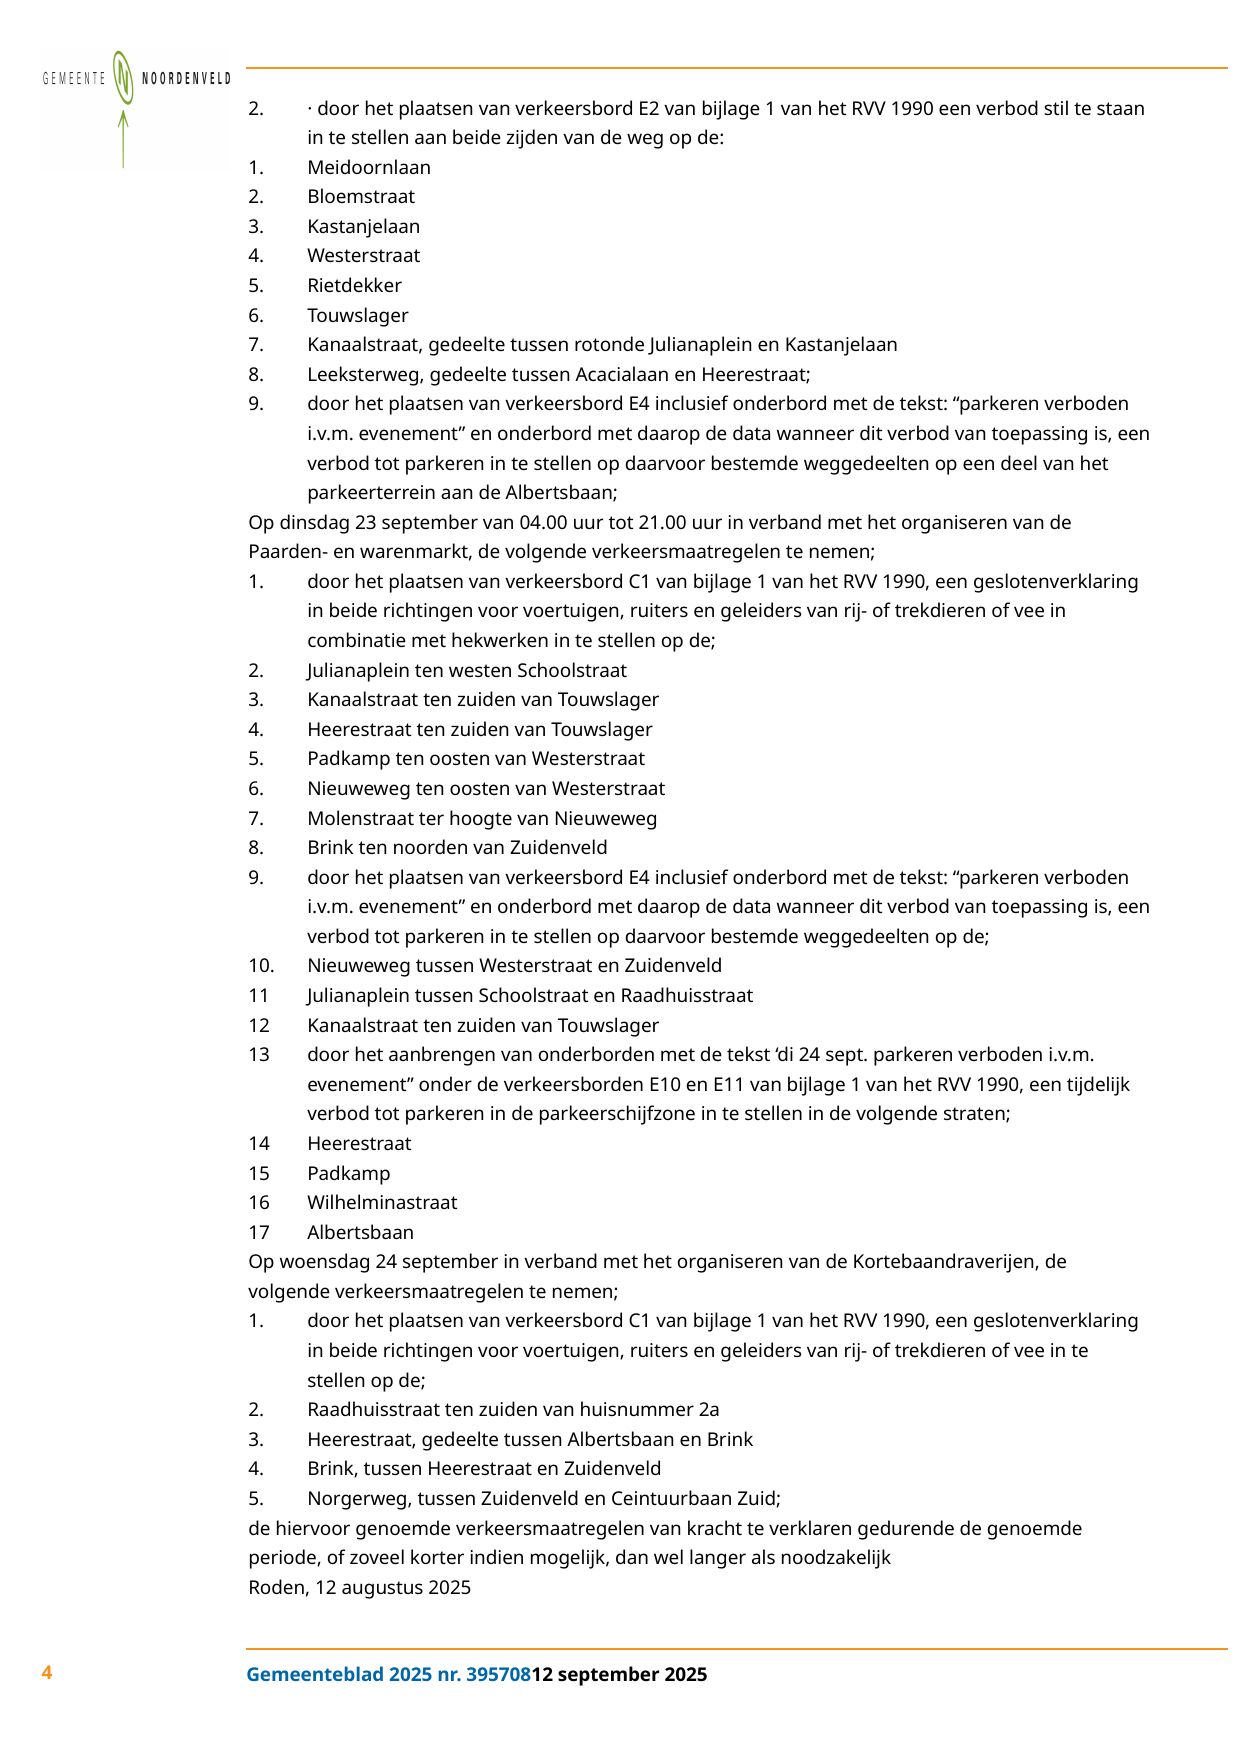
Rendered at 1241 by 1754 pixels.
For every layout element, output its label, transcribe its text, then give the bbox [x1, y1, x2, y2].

list · door het plaatsen van verkeersbord E2 van bijlage 1 van het RVV 1990 een verbod stil te staan in te stellen aan beide zijden van de weg op de: [248, 95, 1152, 150]
list Padkamp [248, 1160, 1152, 1186]
list Heerestraat ten zuiden van Touwslager [248, 716, 1152, 742]
list Julianaplein tussen Schoolstraat en Raadhuisstraat [248, 982, 1152, 1008]
list Wilhelminastraat [248, 1189, 1152, 1215]
list Meidoornlaan [248, 154, 1152, 180]
list Kanaalstraat ten zuiden van Touwslager [248, 1012, 1152, 1038]
list Kastanjelaan [248, 213, 1152, 239]
text Op woensdag 24 september in verband met het organiseren van de Kortebaandraverijen, de volgende verkeersmaatregelen te nemen; [248, 1248, 1152, 1304]
list Bloemstraat [248, 183, 1152, 209]
list Norgerweg, tussen Zuidenveld en Ceintuurbaan Zuid; [248, 1485, 1152, 1511]
list Julianaplein ten westen Schoolstraat [248, 657, 1152, 683]
list Touwslager [248, 302, 1152, 328]
list Brink, tussen Heerestraat en Zuidenveld [248, 1456, 1152, 1481]
list Molenstraat ter hoogte van Nieuweweg [248, 805, 1152, 831]
list Nieuweweg tussen Westerstraat en Zuidenveld [248, 953, 1152, 978]
list door het plaatsen van verkeersbord E4 inclusief onderbord met de tekst: “parkeren verboden i.v.m. evenement” en onderbord met daarop de data wanneer dit verbod van toepassing is, een verbod tot parkeren in te stellen op daarvoor bestemde weggedeelten op de; [248, 864, 1152, 949]
list door het plaatsen van verkeersbord C1 van bijlage 1 van het RVV 1990, een geslotenverklaring in beide richtingen voor voertuigen, ruiters en geleiders van rij- of trekdieren of vee in te stellen op de; [248, 1308, 1152, 1393]
list Nieuweweg ten oosten van Westerstraat [248, 775, 1152, 801]
list door het plaatsen van verkeersbord E4 inclusief onderbord met de tekst: “parkeren verboden i.v.m. evenement” en onderbord met daarop de data wanneer dit verbod van toepassing is, een verbod tot parkeren in te stellen op daarvoor bestemde weggedeelten op een deel van het parkeerterrein aan de Albertsbaan; [248, 391, 1152, 505]
list Westerstraat [248, 243, 1152, 268]
list Kanaalstraat, gedeelte tussen rotonde Julianaplein en Kastanjelaan [248, 331, 1152, 357]
text de hiervoor genoemde verkeersmaatregelen van kracht te verklaren gedurende de genoemde periode, of zoveel korter indien mogelijk, dan wel langer als noodzakelijk [248, 1515, 1152, 1570]
list Rietdekker [248, 272, 1152, 298]
list Heerestraat [248, 1130, 1152, 1156]
list Brink ten noorden van Zuidenveld [248, 834, 1152, 860]
list Leeksterweg, gedeelte tussen Acacialaan en Heerestraat; [248, 361, 1152, 387]
list Albertsbaan [248, 1219, 1152, 1245]
list Raadhuisstraat ten zuiden van huisnummer 2a [248, 1396, 1152, 1422]
text Op dinsdag 23 september van 04.00 uur tot 21.00 uur in verband met het organiseren van de Paarden- en warenmarkt, de volgende verkeersmaatregelen te nemen; [248, 509, 1152, 564]
list Heerestraat, gedeelte tussen Albertsbaan en Brink [248, 1426, 1152, 1452]
text Roden, 12 augustus 2025 [248, 1574, 1152, 1600]
list Padkamp ten oosten van Westerstraat [248, 746, 1152, 771]
list door het plaatsen van verkeersbord C1 van bijlage 1 van het RVV 1990, een geslotenverklaring in beide richtingen voor voertuigen, ruiters en geleiders van rij- of trekdieren of vee in combinatie met hekwerken in te stellen op de; [248, 568, 1152, 653]
list Kanaalstraat ten zuiden van Touwslager [248, 686, 1152, 712]
picture [41, 47, 231, 172]
list door het aanbrengen van onderborden met de tekst ‘di 24 sept. parkeren verboden i.v.m. evenement” onder de verkeersborden E10 en E11 van bijlage 1 van het RVV 1990, een tijdelijk verbod tot parkeren in de parkeerschijfzone in te stellen in de volgende straten; [248, 1041, 1152, 1126]
